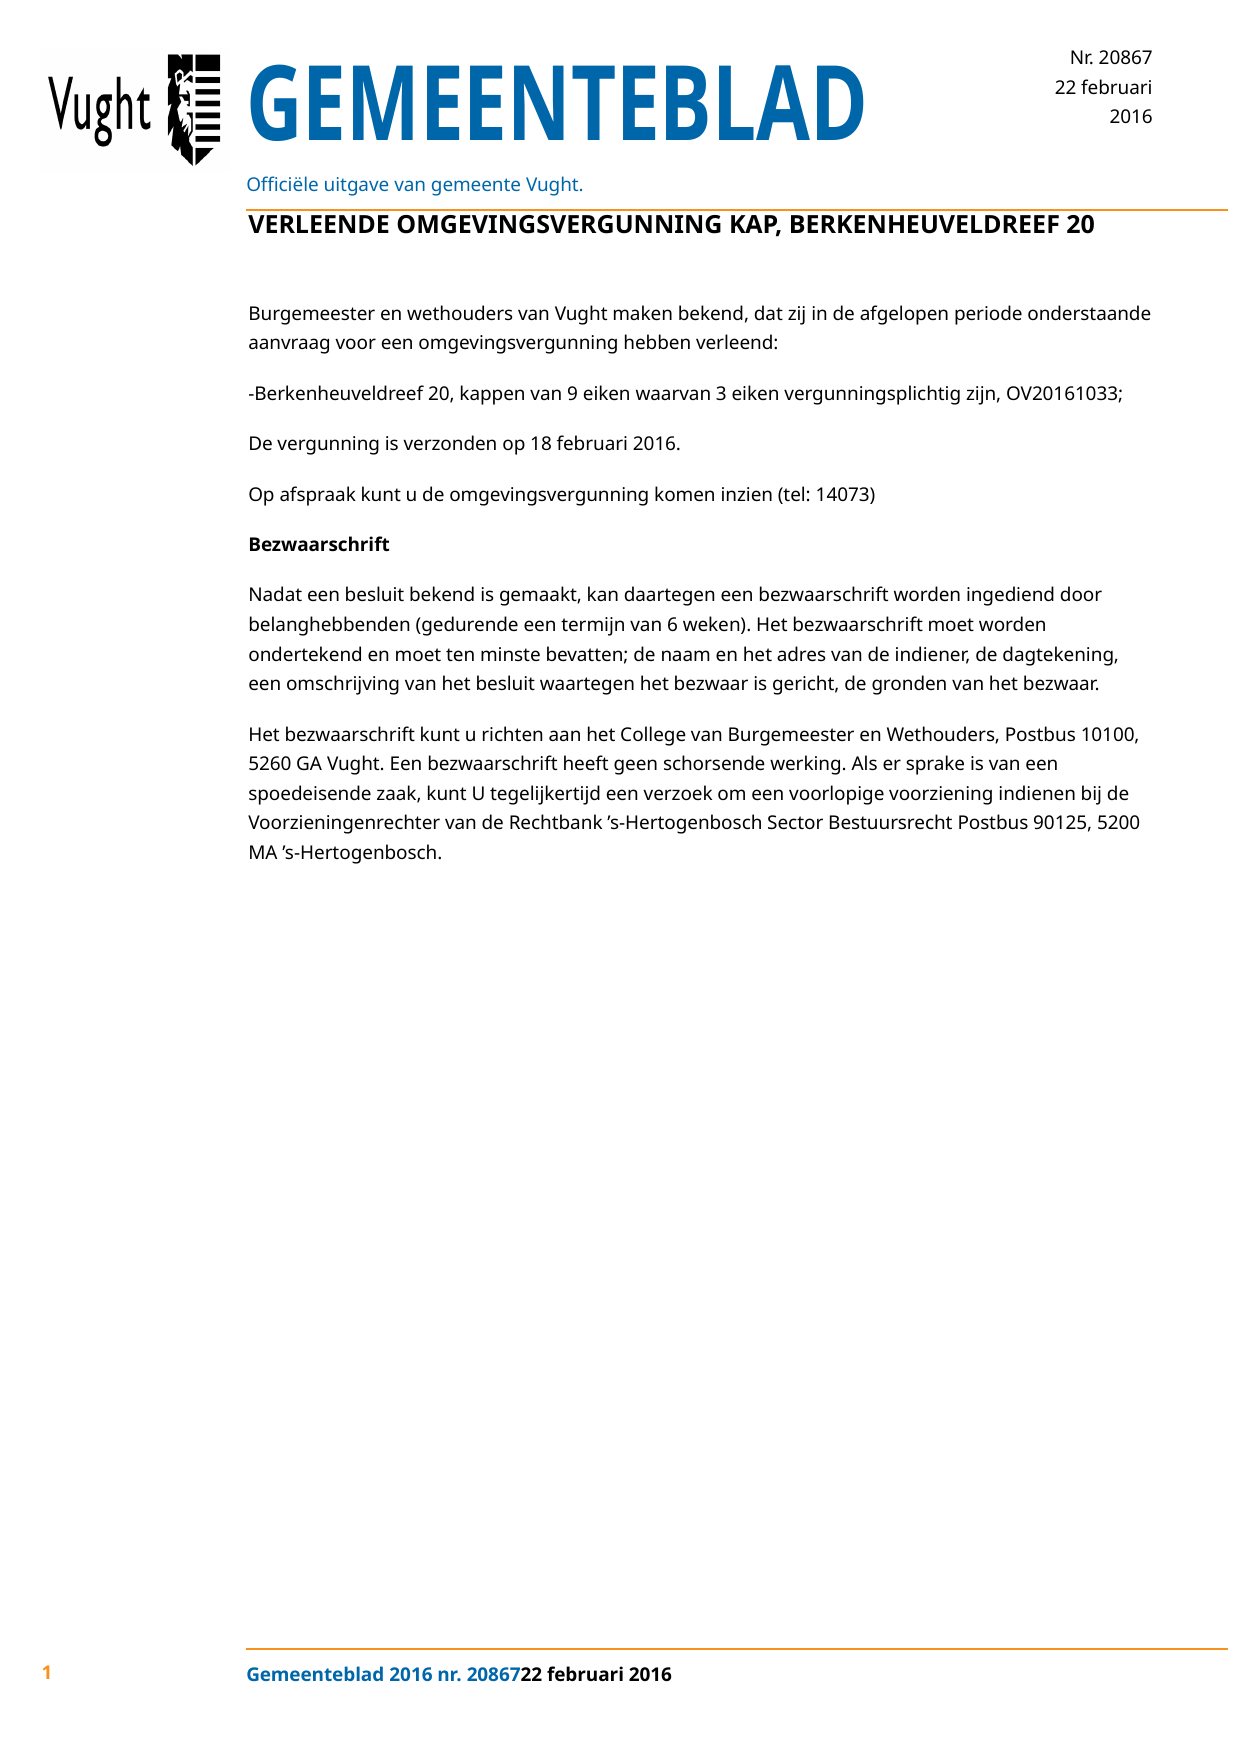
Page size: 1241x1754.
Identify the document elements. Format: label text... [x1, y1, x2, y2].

text Bezwaarschrift [248, 531, 1152, 557]
text De vergunning is verzonden op 18 februari 2016. [248, 430, 1152, 456]
text Burgemeester en wethouders van Vught maken bekend, dat zij in de afgelopen periode onderstaande aanvraag voor een omgevingsvergunning hebben verleend: [248, 300, 1152, 355]
text Nadat een besluit bekend is gemaakt, kan daartegen een bezwaarschrift worden ingediend door belanghebbenden (gedurende een termijn van 6 weken). Het bezwaarschrift moet worden ondertekend en moet ten minste bevatten; de naam en het adres van de indiener, de dagtekening, een omschrijving van het besluit waartegen het bezwaar is gericht, de gronden van het bezwaar. [248, 582, 1152, 696]
text Op afspraak kunt u de omgevingsvergunning komen inzien (tel: 14073) [248, 481, 1152, 506]
picture [41, 47, 231, 172]
text -Berkenheuveldreef 20, kappen van 9 eiken waarvan 3 eiken vergunningsplichtig zijn, OV20161033; [248, 380, 1152, 406]
text Het bezwaarschrift kunt u richten aan het College van Burgemeester en Wethouders, Postbus 10100, 5260 GA Vught. Een bezwaarschrift heeft geen schorsende werking. Als er sprake is van een spoedeisende zaak, kunt U tegelijkertijd een verzoek om een voorlopige voorziening indienen bij de Voorzieningenrechter van de Rechtbank ’s-Hertogenbosch Sector Bestuursrecht Postbus 90125, 5200 MA ’s-Hertogenbosch. [248, 721, 1152, 865]
text VERLEENDE OMGEVINGSVERGUNNING KAP, BERKENHEUVELDREEF 20 [248, 211, 1152, 241]
